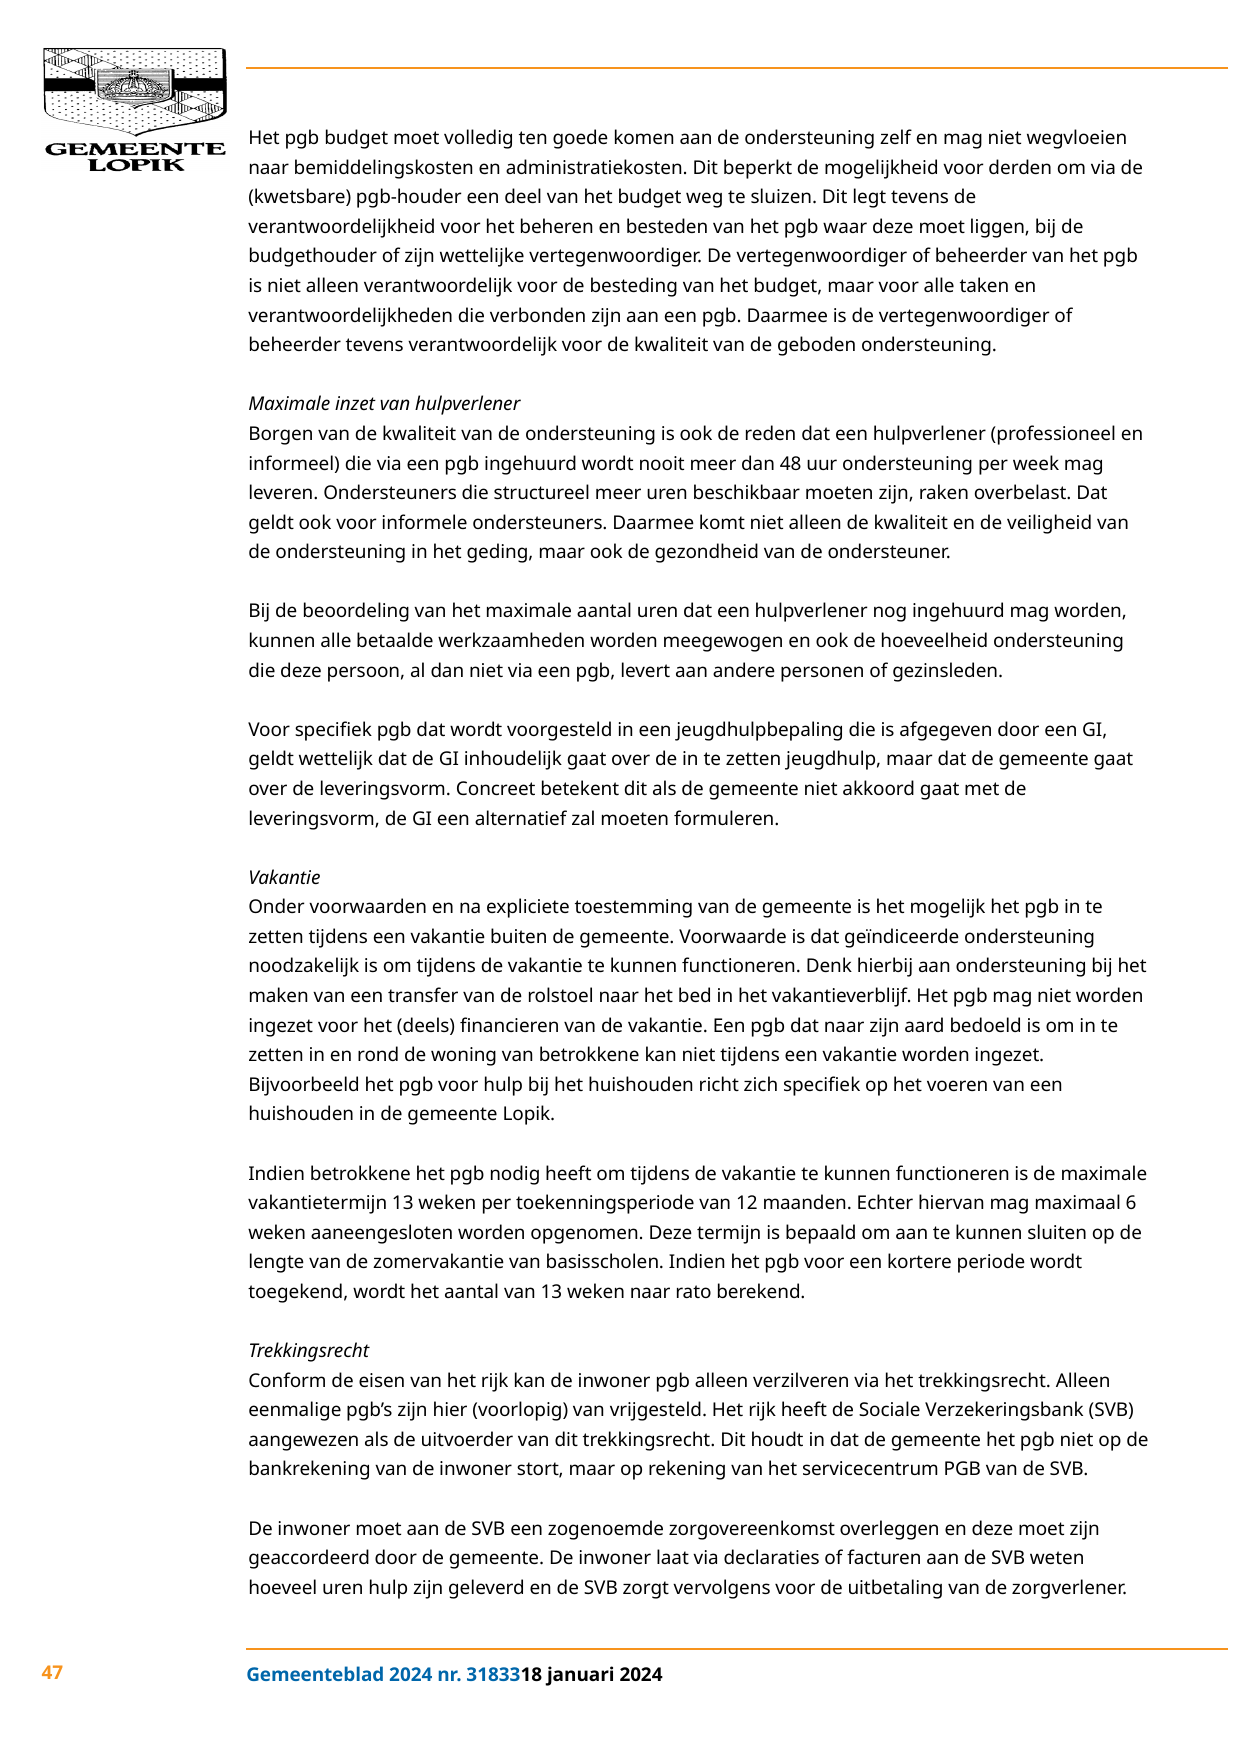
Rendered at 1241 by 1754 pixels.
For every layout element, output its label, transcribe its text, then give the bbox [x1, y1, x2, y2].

text Vakantie [248, 864, 1152, 890]
text Bij de beoordeling van het maximale aantal uren dat een hulpverlener nog ingehuurd mag worden, kunnen alle betaalde werkzaamheden worden meegewogen en ook de hoeveelheid ondersteuning die deze persoon, al dan niet via een pgb, levert aan andere personen of gezinsleden. [248, 598, 1152, 683]
text Indien betrokkene het pgb nodig heeft om tijdens de vakantie te kunnen functioneren is de maximale vakantietermijn 13 weken per toekenningsperiode van 12 maanden. Echter hiervan mag maximaal 6 weken aaneengesloten worden opgenomen. Deze termijn is bepaald om aan te kunnen sluiten op de lengte van de zomervakantie van basisscholen. Indien het pgb voor een kortere periode wordt toegekend, wordt het aantal van 13 weken naar rato berekend. [248, 1160, 1152, 1304]
picture [41, 47, 231, 172]
text Het pgb budget moet volledig ten goede komen aan de ondersteuning zelf en mag niet wegvloeien naar bemiddelingskosten en administratiekosten. Dit beperkt de mogelijkheid voor derden om via de (kwetsbare) pgb-houder een deel van het budget weg te sluizen. Dit legt tevens de verantwoordelijkheid voor het beheren en besteden van het pgb waar deze moet liggen, bij de budgethouder of zijn wettelijke vertegenwoordiger. De vertegenwoordiger of beheerder van het pgb is niet alleen verantwoordelijk voor de besteding van het budget, maar voor alle taken en verantwoordelijkheden die verbonden zijn aan een pgb. Daarmee is de vertegenwoordiger of beheerder tevens verantwoordelijk voor de kwaliteit van de geboden ondersteuning. [248, 124, 1152, 357]
text Conform de eisen van het rijk kan de inwoner pgb alleen verzilveren via het trekkingsrecht. Alleen eenmalige pgb’s zijn hier (voorlopig) van vrijgesteld. Het rijk heeft de Sociale Verzekeringsbank (SVB) aangewezen als de uitvoerder van dit trekkingsrecht. Dit houdt in dat de gemeente het pgb niet op de bankrekening van de inwoner stort, maar op rekening van het servicecentrum PGB van de SVB. [248, 1367, 1152, 1481]
text Trekkingsrecht [248, 1337, 1152, 1363]
text Onder voorwaarden en na expliciete toestemming van de gemeente is het mogelijk het pgb in te zetten tijdens een vakantie buiten de gemeente. Voorwaarde is dat geïndiceerde ondersteuning noodzakelijk is om tijdens de vakantie te kunnen functioneren. Denk hierbij aan ondersteuning bij het maken van een transfer van de rolstoel naar het bed in het vakantieverblijf. Het pgb mag niet worden ingezet voor het (deels) financieren van de vakantie. Een pgb dat naar zijn aard bedoeld is om in te zetten in en rond de woning van betrokkene kan niet tijdens een vakantie worden ingezet. Bijvoorbeeld het pgb voor hulp bij het huishouden richt zich specifiek op het voeren van een huishouden in de gemeente Lopik. [248, 893, 1152, 1126]
text Maximale inzet van hulpverlener [248, 391, 1152, 416]
text Voor specifiek pgb dat wordt voorgesteld in een jeugdhulpbepaling die is afgegeven door een GI, geldt wettelijk dat de GI inhoudelijk gaat over de in te zetten jeugdhulp, maar dat de gemeente gaat over de leveringsvorm. Concreet betekent dit als de gemeente niet akkoord gaat met de leveringsvorm, de GI een alternatief zal moeten formuleren. [248, 716, 1152, 831]
text Borgen van de kwaliteit van de ondersteuning is ook de reden dat een hulpverlener (professioneel en informeel) die via een pgb ingehuurd wordt nooit meer dan 48 uur ondersteuning per week mag leveren. Ondersteuners die structureel meer uren beschikbaar moeten zijn, raken overbelast. Dat geldt ook voor informele ondersteuners. Daarmee komt niet alleen de kwaliteit en de veiligheid van de ondersteuning in het geding, maar ook de gezondheid van de ondersteuner. [248, 420, 1152, 564]
text De inwoner moet aan de SVB een zogenoemde zorgovereenkomst overleggen en deze moet zijn geaccordeerd door de gemeente. De inwoner laat via declaraties of facturen aan de SVB weten hoeveel uren hulp zijn geleverd en de SVB zorgt vervolgens voor de uitbetaling van de zorgverlener. [248, 1515, 1152, 1600]
